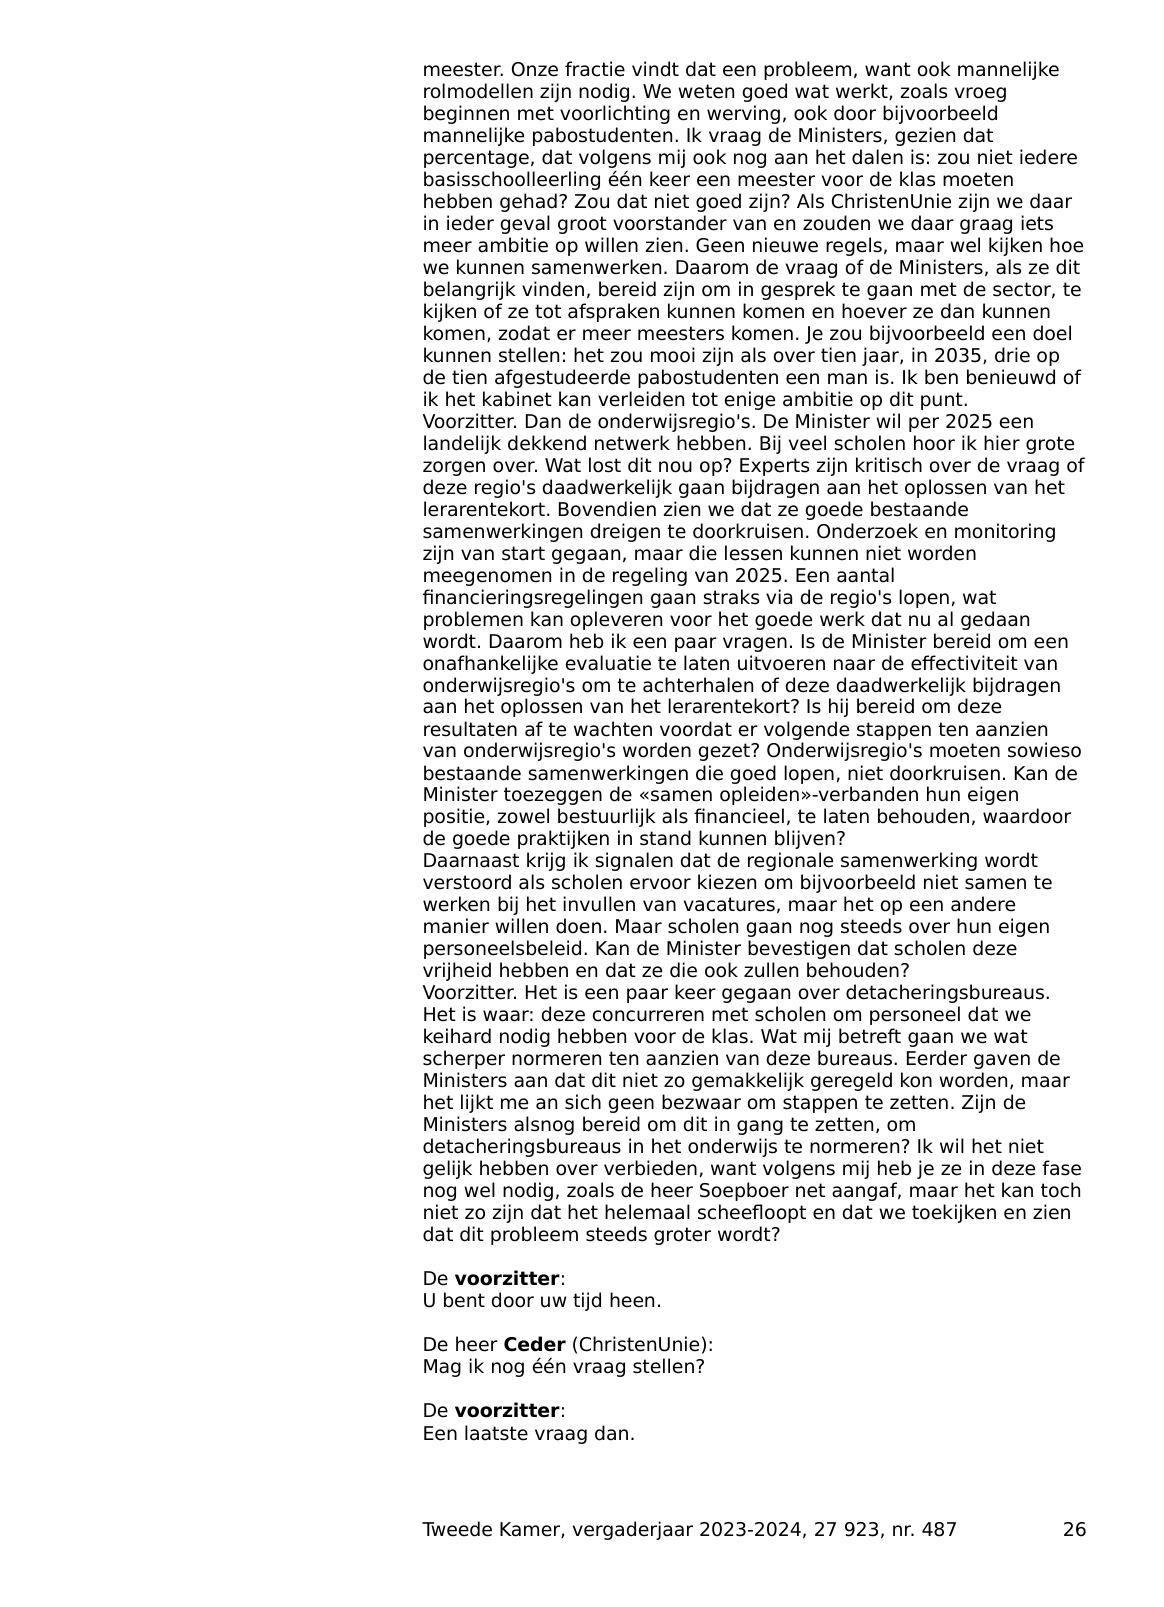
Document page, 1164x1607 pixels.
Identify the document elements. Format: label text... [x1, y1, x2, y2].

text meester. Onze fractie vindt dat een probleem, want ook mannelijke rolmodellen zijn nodig. We weten goed wat werkt, zoals vroeg beginnen met voorlichting en werving, ook door bijvoorbeeld mannelijke pabostudenten. Ik vraag de Ministers, gezien dat percentage, dat volgens mij ook nog aan het dalen is: zou niet iedere basisschoolleerling één keer een meester voor de klas moeten hebben gehad? Zou dat niet goed zijn? Als ChristenUnie zijn we daar in ieder geval groot voorstander van en zouden we daar graag iets meer ambitie op willen zien. Geen nieuwe regels, maar wel kijken hoe we kunnen samenwerken. Daarom de vraag of de Ministers, als ze dit belangrijk vinden, bereid zijn om in gesprek te gaan met de sector, te kijken of ze tot afspraken kunnen komen en hoever ze dan kunnen komen, zodat er meer meesters komen. Je zou bijvoorbeeld een doel kunnen stellen: het zou mooi zijn als over tien jaar, in 2035, drie op de tien afgestudeerde pabostudenten een man is. Ik ben benieuwd of ik het kabinet kan verleiden tot enige ambitie op dit punt. [422, 59, 1087, 411]
text Daarnaast krijg ik signalen dat de regionale samenwerking wordt verstoord als scholen ervoor kiezen om bijvoorbeeld niet samen te werken bij het invullen van vacatures, maar het op een andere manier willen doen. Maar scholen gaan nog steeds over hun eigen personeelsbeleid. Kan de Minister bevestigen dat scholen deze vrijheid hebben en dat ze die ook zullen behouden? [422, 850, 1087, 982]
text De voorzitter: [422, 1400, 1087, 1422]
text De heer Ceder (ChristenUnie): [422, 1334, 1087, 1356]
text Voorzitter. Dan de onderwijsregio's. De Minister wil per 2025 een landelijk dekkend netwerk hebben. Bij veel scholen hoor ik hier grote zorgen over. Wat lost dit nou op? Experts zijn kritisch over de vraag of deze regio's daadwerkelijk gaan bijdragen aan het oplossen van het lerarentekort. Bovendien zien we dat ze goede bestaande samenwerkingen dreigen te doorkruisen. Onderzoek en monitoring zijn van start gegaan, maar die lessen kunnen niet worden meegenomen in de regeling van 2025. Een aantal financieringsregelingen gaan straks via de regio's lopen, wat problemen kan opleveren voor het goede werk dat nu al gedaan wordt. Daarom heb ik een paar vragen. Is de Minister bereid om een onafhankelijke evaluatie te laten uitvoeren naar de effectiviteit van onderwijsregio's om te achterhalen of deze daadwerkelijk bijdragen aan het oplossen van het lerarentekort? Is hij bereid om deze resultaten af te wachten voordat er volgende stappen ten aanzien van onderwijsregio's worden gezet? Onderwijsregio's moeten sowieso bestaande samenwerkingen die goed lopen, niet doorkruisen. Kan de Minister toezeggen de «samen opleiden»-verbanden hun eigen positie, zowel bestuurlijk als financieel, te laten behouden, waardoor de goede praktijken in stand kunnen blijven? [422, 411, 1087, 850]
text Mag ik nog één vraag stellen? [422, 1356, 1087, 1378]
text Een laatste vraag dan. [422, 1422, 1087, 1444]
text Voorzitter. Het is een paar keer gegaan over detacheringsbureaus. Het is waar: deze concurreren met scholen om personeel dat we keihard nodig hebben voor de klas. Wat mij betreft gaan we wat scherper normeren ten aanzien van deze bureaus. Eerder gaven de Ministers aan dat dit niet zo gemakkelijk geregeld kon worden, maar het lijkt me an sich geen bezwaar om stappen te zetten. Zijn de Ministers alsnog bereid om dit in gang te zetten, om detacheringsbureaus in het onderwijs te normeren? Ik wil het niet gelijk hebben over verbieden, want volgens mij heb je ze in deze fase nog wel nodig, zoals de heer Soepboer net aangaf, maar het kan toch niet zo zijn dat het helemaal scheefloopt en dat we toekijken en zien dat dit probleem steeds groter wordt? [422, 982, 1087, 1246]
text De voorzitter: [422, 1268, 1087, 1290]
text U bent door uw tijd heen. [422, 1290, 1087, 1312]
